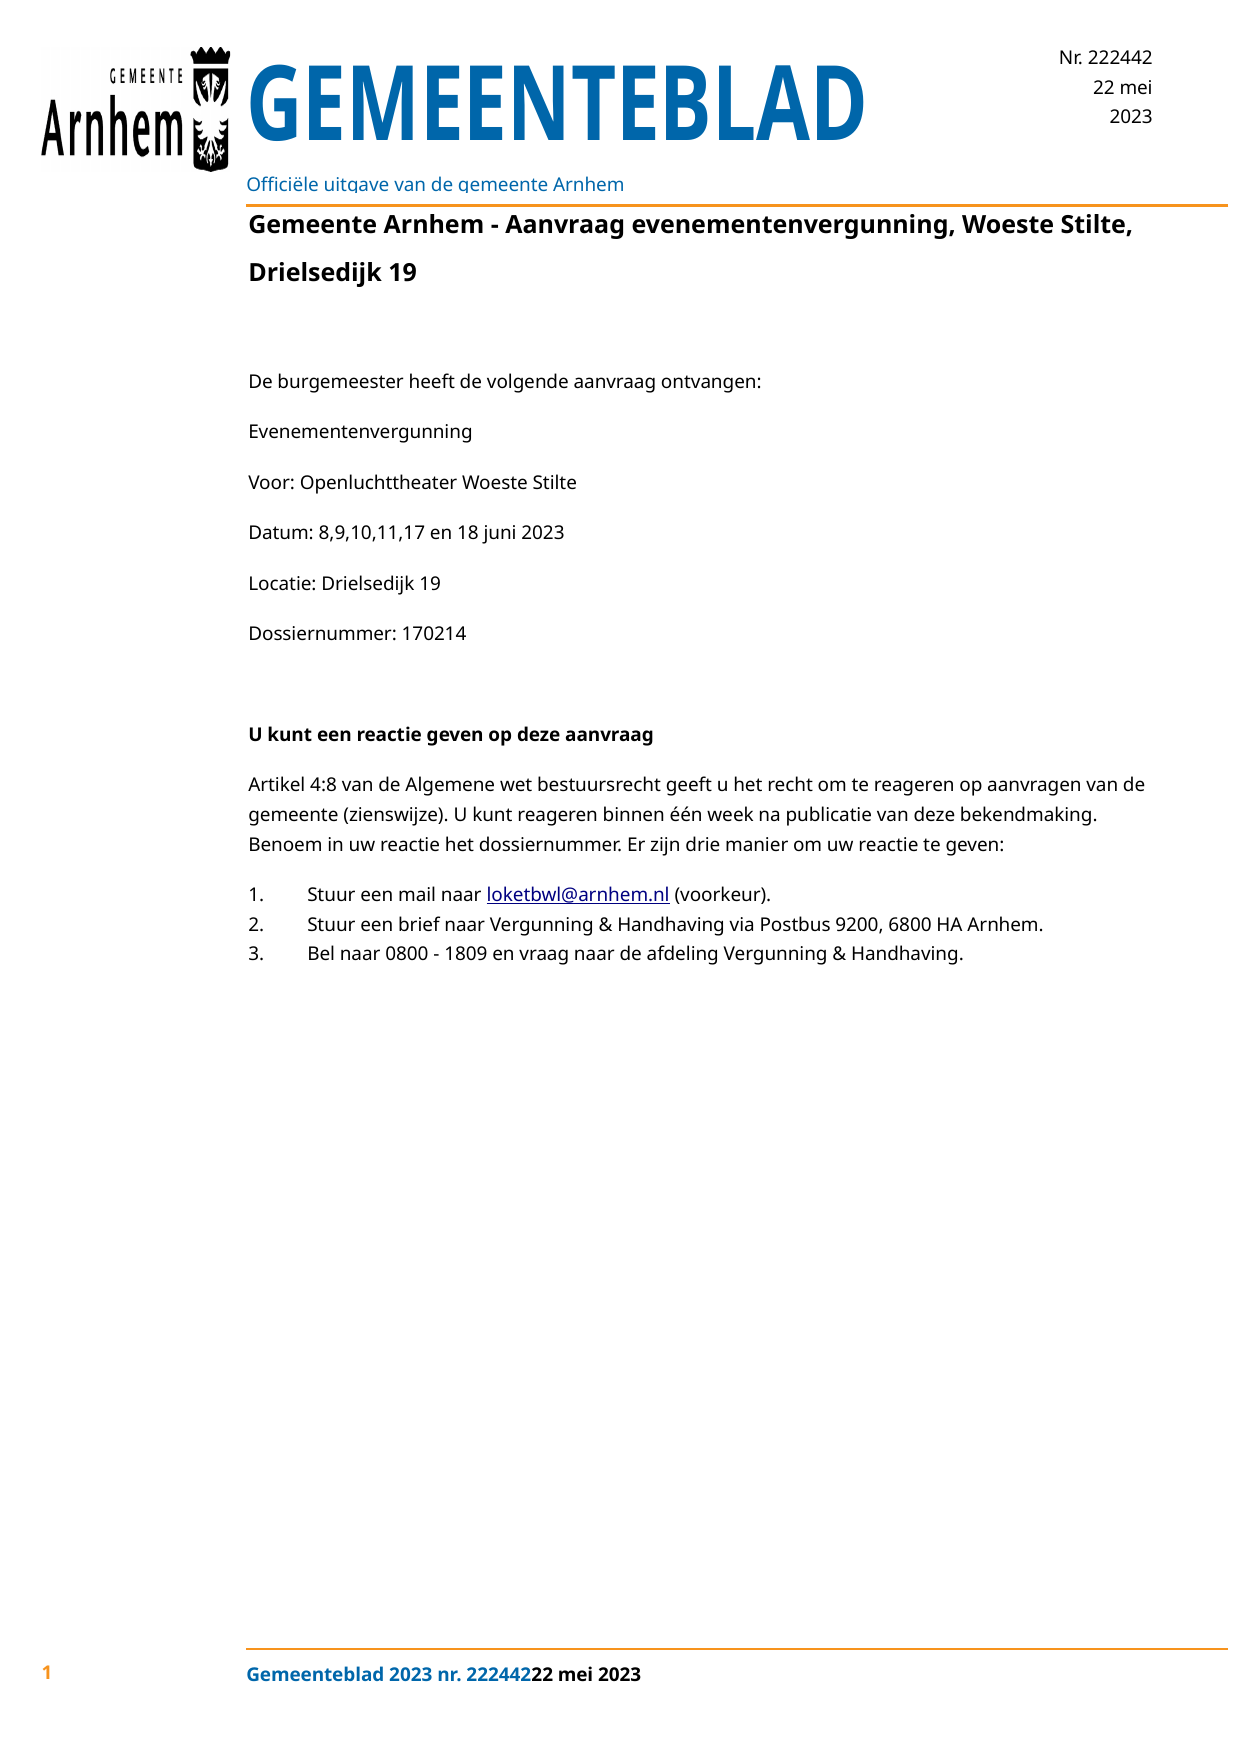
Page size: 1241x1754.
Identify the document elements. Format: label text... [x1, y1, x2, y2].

picture [41, 47, 231, 172]
text U kunt een reactie geven op deze aanvraag [248, 721, 1152, 747]
text Artikel 4:8 van de Algemene wet bestuursrecht geeft u het recht om te reageren op aanvragen van de gemeente (zienswijze). U kunt reageren binnen één week na publicatie van deze bekendmaking. Benoem in uw reactie het dossiernummer. Er zijn drie manier om uw reactie te geven: [248, 772, 1152, 857]
list Stuur een mail naar loketbwl@arnhem.nl (voorkeur). [248, 881, 1152, 907]
text Datum: 8,9,10,11,17 en 18 juni 2023 [248, 519, 1152, 545]
text De burgemeester heeft de volgende aanvraag ontvangen: [248, 368, 1152, 394]
text Dossiernummer: 170214 [248, 620, 1152, 646]
list Stuur een brief naar Vergunning & Handhaving via Postbus 9200, 6800 HA Arnhem. [248, 911, 1152, 937]
text Evenementenvergunning [248, 419, 1152, 444]
text Locatie: Drielsedijk 19 [248, 570, 1152, 596]
list Bel naar 0800 - 1809 en vraag naar de afdeling Vergunning & Handhaving. [248, 940, 1152, 966]
text Gemeente Arnhem - Aanvraag evenementenvergunning, Woeste Stilte, Drielsedijk 19 [248, 207, 1152, 288]
text Voor: Openluchttheater Woeste Stilte [248, 469, 1152, 495]
